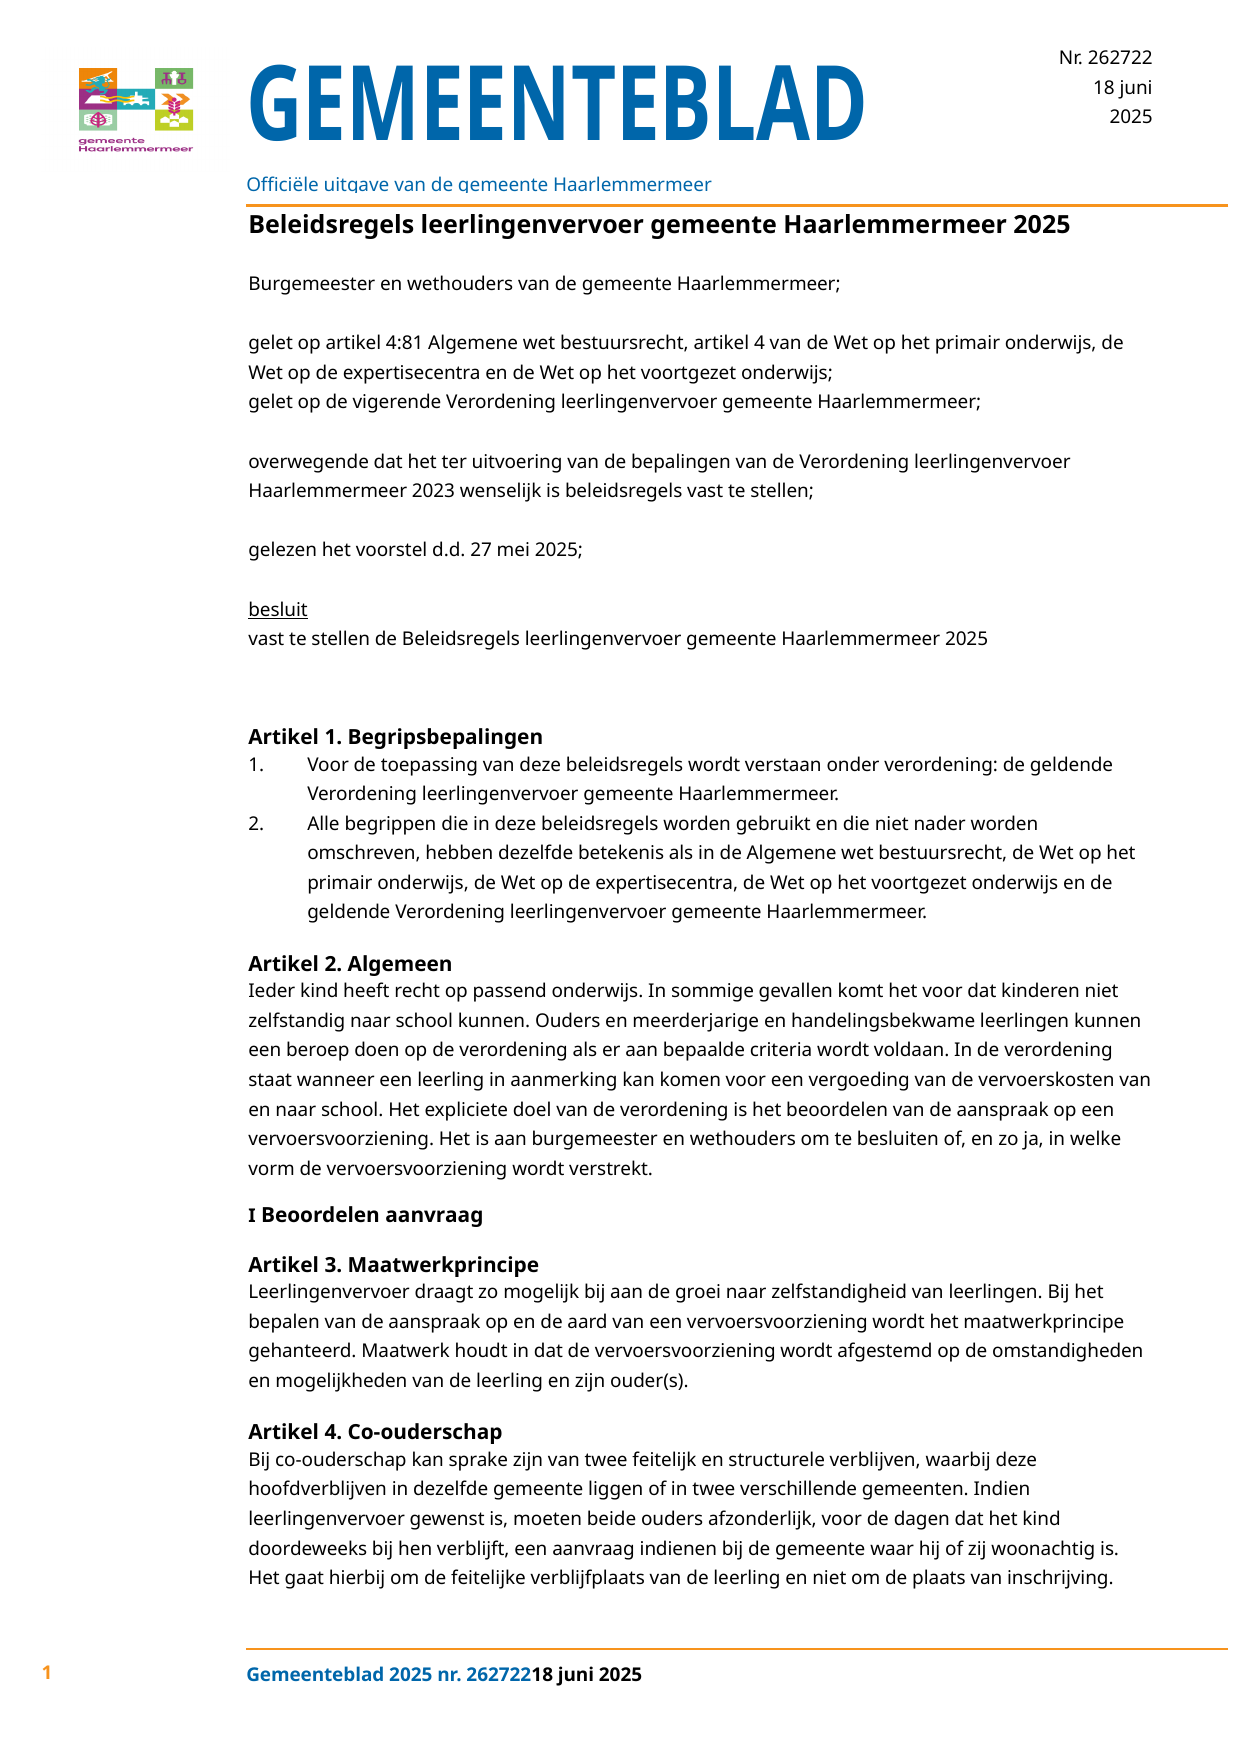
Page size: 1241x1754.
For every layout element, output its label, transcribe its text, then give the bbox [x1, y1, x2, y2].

text gelet op de vigerende Verordening leerlingenvervoer gemeente Haarlemmermeer; [248, 389, 1152, 414]
list Voor de toepassing van deze beleidsregels wordt verstaan onder verordening: de geldende Verordening leerlingenvervoer gemeente Haarlemmermeer. [248, 751, 1152, 806]
text overwegende dat het ter uitvoering van de bepalingen van de Verordening leerlingenvervoer Haarlemmermeer 2023 wenselijk is beleidsregels vast te stellen; [248, 448, 1152, 503]
text Ieder kind heeft recht op passend onderwijs. In sommige gevallen komt het voor dat kinderen niet zelfstandig naar school kunnen. Ouders en meerderjarige en handelingsbekwame leerlingen kunnen een beroep doen op de verordening als er aan bepaalde criteria wordt voldaan. In de verordening staat wanneer een leerling in aanmerking kan komen voor een vergoeding van de vervoerskosten van en naar school. Het expliciete doel van de verordening is het beoordelen van de aanspraak op een vervoersvoorziening. Het is aan burgemeester en wethouders om te besluiten of, en zo ja, in welke vorm de vervoersvoorziening wordt verstrekt. [248, 977, 1152, 1181]
text besluit [248, 596, 1152, 621]
text Bij co-ouderschap kan sprake zijn van twee feitelijk en structurele verblijven, waarbij deze hoofdverblijven in dezelfde gemeente liggen of in twee verschillende gemeenten. Indien leerlingenvervoer gewenst is, moeten beide ouders afzonderlijk, voor de dagen dat het kind doordeweeks bij hen verblijft, een aanvraag indienen bij de gemeente waar hij of zij woonachtig is. Het gaat hierbij om de feitelijke verblijfplaats van de leerling en niet om de plaats van inschrijving. [248, 1446, 1152, 1590]
text Beleidsregels leerlingenvervoer gemeente Haarlemmermeer 2025 [248, 207, 1152, 241]
text vast te stellen de Beleidsregels leerlingenvervoer gemeente Haarlemmermeer 2025 [248, 625, 1152, 651]
text Burgemeester en wethouders van de gemeente Haarlemmermeer; [248, 270, 1152, 296]
text Artikel 1. Begripsbepalingen [248, 722, 1152, 751]
text Artikel 4. Co-ouderschap [248, 1417, 1152, 1446]
list Alle begrippen die in deze beleidsregels worden gebruikt en die niet nader worden omschreven, hebben dezelfde betekenis als in de Algemene wet bestuursrecht, de Wet op het primair onderwijs, de Wet op de expertisecentra, de Wet op het voortgezet onderwijs en de geldende Verordening leerlingenvervoer gemeente Haarlemmermeer. [248, 810, 1152, 924]
text Artikel 3. Maatwerkprincipe [248, 1250, 1152, 1278]
text gelet op artikel 4:81 Algemene wet bestuursrecht, artikel 4 van de Wet op het primair onderwijs, de Wet op de expertisecentra en de Wet op het voortgezet onderwijs; [248, 329, 1152, 385]
picture [41, 47, 231, 172]
text gelezen het voorstel d.d. 27 mei 2025; [248, 537, 1152, 562]
text Leerlingenvervoer draagt zo mogelijk bij aan de groei naar zelfstandigheid van leerlingen. Bij het bepalen van de aanspraak op en de aard van een vervoersvoorziening wordt het maatwerkprincipe gehanteerd. Maatwerk houdt in dat de vervoersvoorziening wordt afgestemd op de omstandigheden en mogelijkheden van de leerling en zijn ouder(s). [248, 1278, 1152, 1393]
text Artikel 2. Algemeen [248, 949, 1152, 977]
text I Beoordelen aanvraag [248, 1201, 1152, 1229]
